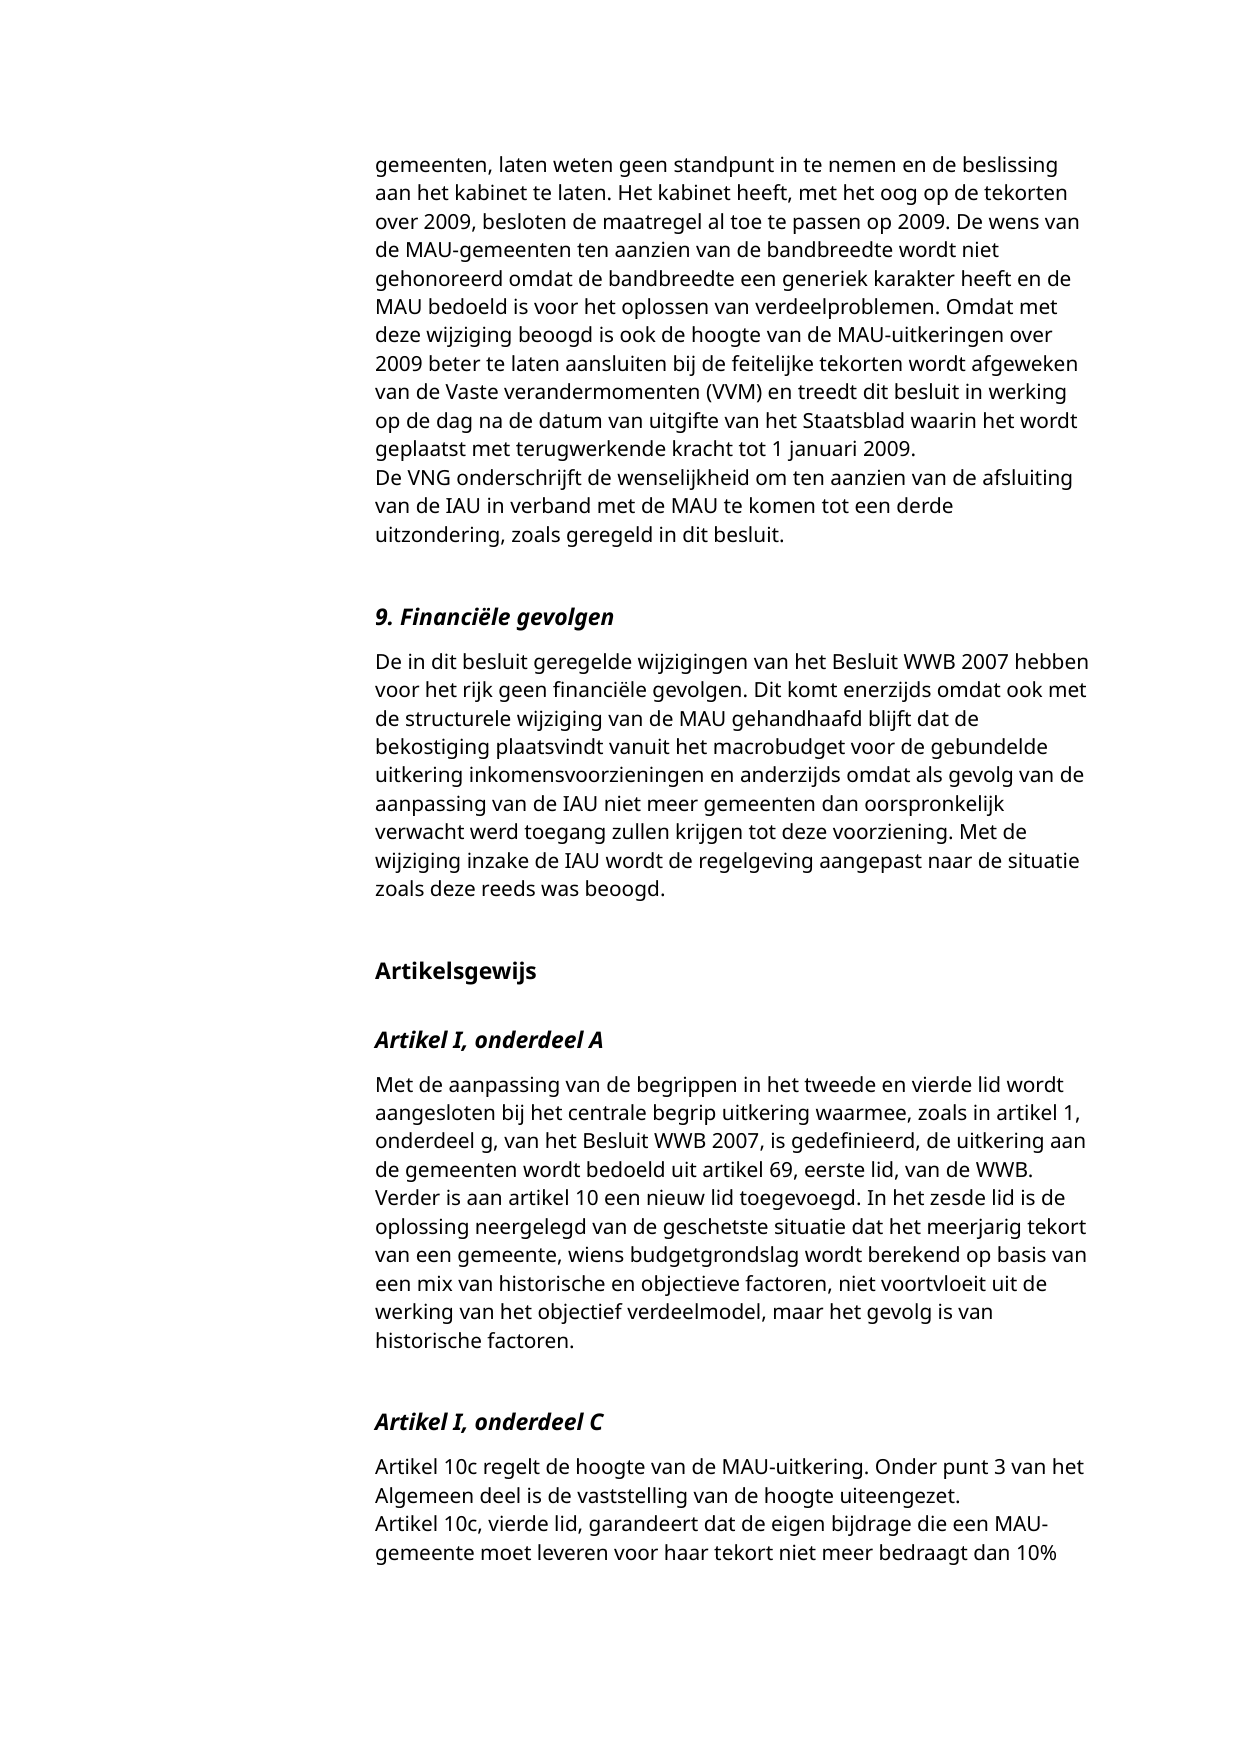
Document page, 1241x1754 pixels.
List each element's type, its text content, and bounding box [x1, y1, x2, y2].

subtitle 9. Financiële gevolgen [375, 601, 1090, 632]
text Artikel 10c, vierde lid, garandeert dat de eigen bijdrage die een MAU-gemeente moet leveren voor haar tekort niet meer bedraagt dan 10% [375, 1509, 1090, 1566]
text Met de aanpassing van de begrippen in het tweede en vierde lid wordt aangesloten bij het centrale begrip uitkering waarmee, zoals in artikel 1, onderdeel g, van het Besluit WWB 2007, is gedefinieerd, de uitkering aan de gemeenten wordt bedoeld uit artikel 69, eerste lid, van de WWB. Verder is aan artikel 10 een nieuw lid toegevoegd. In het zesde lid is de oplossing neergelegd van de geschetste situatie dat het meerjarig tekort van een gemeente, wiens budgetgrondslag wordt berekend op basis van een mix van historische en objectieve factoren, niet voortvloeit uit de werking van het objectief verdeelmodel, maar het gevolg is van historische factoren. [375, 1070, 1090, 1354]
subtitle Artikelsgewijs [375, 955, 1090, 986]
text De VNG onderschrijft de wenselijkheid om ten aanzien van de afsluiting van de IAU in verband met de MAU te komen tot een derde uitzondering, zoals geregeld in dit besluit. [375, 463, 1090, 548]
text De in dit besluit geregelde wijzigingen van het Besluit WWB 2007 hebben voor het rijk geen financiële gevolgen. Dit komt enerzijds omdat ook met de structurele wijziging van de MAU gehandhaafd blijft dat de bekostiging plaatsvindt vanuit het macrobudget voor de gebundelde uitkering inkomensvoorzieningen en anderzijds omdat als gevolg van de aanpassing van de IAU niet meer gemeenten dan oorspronkelijk verwacht werd toegang zullen krijgen tot deze voorziening. Met de wijziging inzake de IAU wordt de regelgeving aangepast naar de situatie zoals deze reeds was beoogd. [375, 647, 1090, 903]
subtitle Artikel I, onderdeel A [375, 1023, 1090, 1055]
text gemeenten, laten weten geen standpunt in te nemen en de beslissing aan het kabinet te laten. Het kabinet heeft, met het oog op de tekorten over 2009, besloten de maatregel al toe te passen op 2009. De wens van de MAU-gemeenten ten aanzien van de bandbreedte wordt niet gehonoreerd omdat de bandbreedte een generiek karakter heeft en de MAU bedoeld is voor het oplossen van verdeelproblemen. Omdat met deze wijziging beoogd is ook de hoogte van de MAU-uitkeringen over 2009 beter te laten aansluiten bij de feitelijke tekorten wordt afgeweken van de Vaste verandermomenten (VVM) en treedt dit besluit in werking op de dag na de datum van uitgifte van het Staatsblad waarin het wordt geplaatst met terugwerkende kracht tot 1 januari 2009. [375, 150, 1090, 463]
subtitle Artikel I, onderdeel C [375, 1406, 1090, 1437]
text Artikel 10c regelt de hoogte van de MAU-uitkering. Onder punt 3 van het Algemeen deel is de vaststelling van de hoogte uiteengezet. [375, 1452, 1090, 1509]
